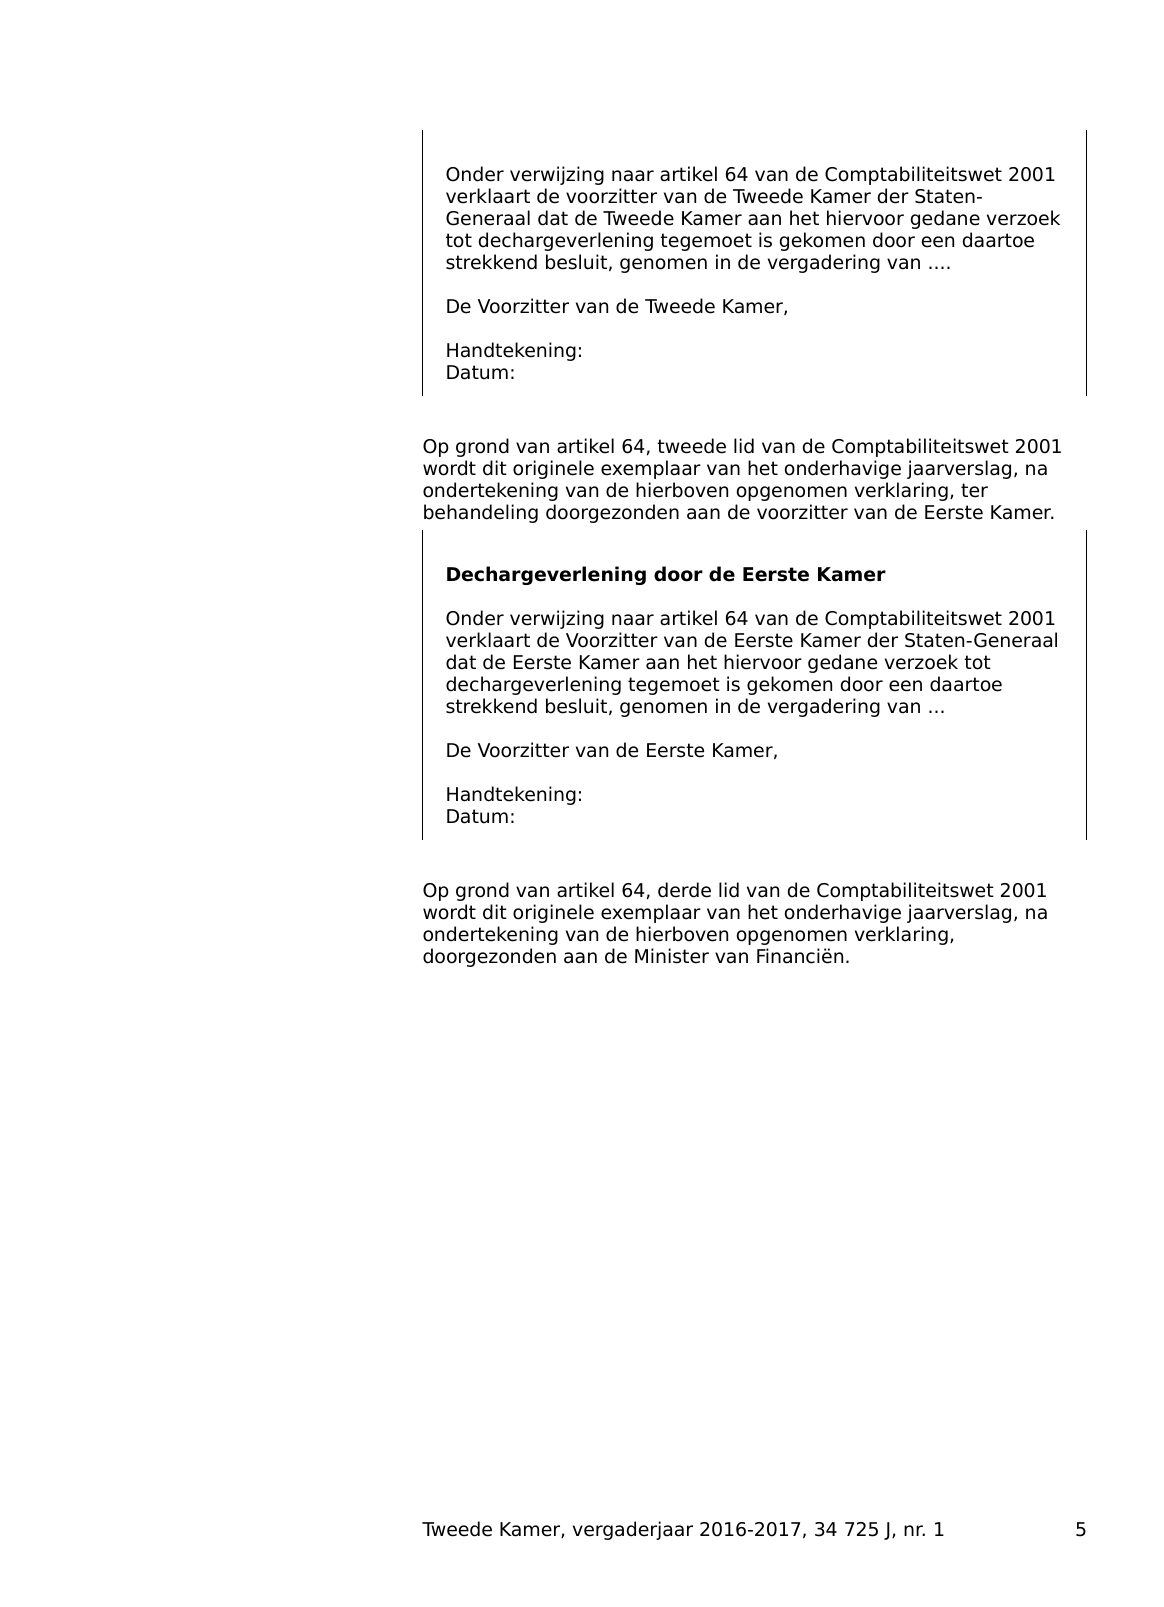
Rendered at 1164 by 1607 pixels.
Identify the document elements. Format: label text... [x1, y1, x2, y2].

table_header Dechargeverlening door de Eerste Kamer Onder verwijzing naar artikel 64 van de Comptabiliteitswet 2001 verklaart de Voorzitter van de Eerste Kamer der Staten-Generaal dat de Eerste Kamer aan het hiervoor gedane verzoek tot dechargeverlening tegemoet is gekomen door een daartoe strekkend besluit, genomen in de vergadering van ... De Voorzitter van de Eerste Kamer, Handtekening: Datum: [423, 530, 1086, 840]
text Op grond van artikel 64, tweede lid van de Comptabiliteitswet 2001 wordt dit originele exemplaar van het onderhavige jaarverslag, na ondertekening van de hierboven opgenomen verklaring, ter behandeling doorgezonden aan de voorzitter van de Eerste Kamer. [422, 436, 1087, 524]
text Op grond van artikel 64, derde lid van de Comptabiliteitswet 2001 wordt dit originele exemplaar van het onderhavige jaarverslag, na ondertekening van de hierboven opgenomen verklaring, doorgezonden aan de Minister van Financiën. [422, 879, 1087, 967]
table_header Onder verwijzing naar artikel 64 van de Comptabiliteitswet 2001 verklaart de voorzitter van de Tweede Kamer der Staten-Generaal dat de Tweede Kamer aan het hiervoor gedane verzoek tot dechargeverlening tegemoet is gekomen door een daartoe strekkend besluit, genomen in de vergadering van .... De Voorzitter van de Tweede Kamer, Handtekening: Datum: [423, 130, 1086, 396]
